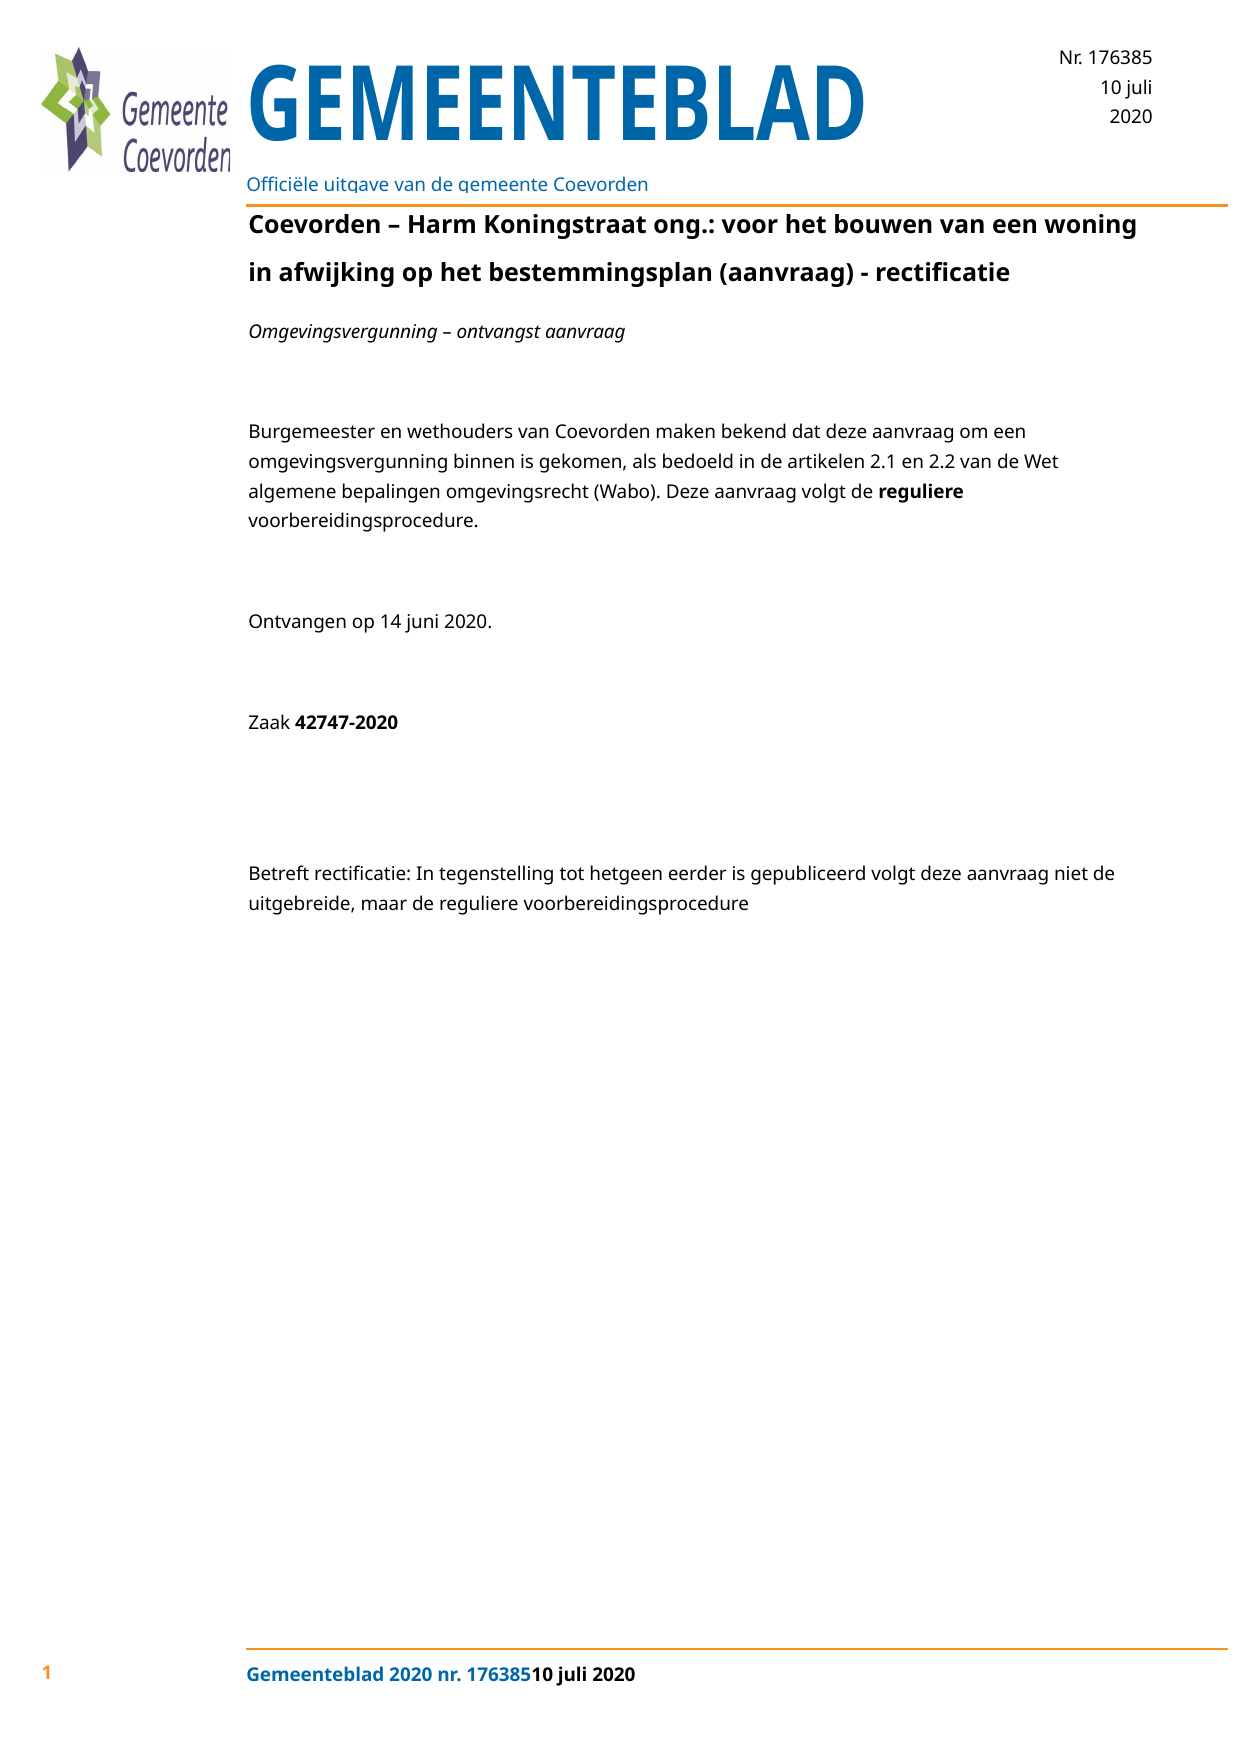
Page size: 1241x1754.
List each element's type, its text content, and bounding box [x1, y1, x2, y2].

text Betreft rectificatie: In tegenstelling tot hetgeen eerder is gepubliceerd volgt deze aanvraag niet de uitgebreide, maar de reguliere voorbereidingsprocedure [248, 860, 1152, 916]
text Zaak 42747-2020 [248, 709, 1152, 735]
text Burgemeester en wethouders van Coevorden maken bekend dat deze aanvraag om een omgevingsvergunning binnen is gekomen, als bedoeld in de artikelen 2.1 en 2.2 van de Wet algemene bepalingen omgevingsrecht (Wabo). Deze aanvraag volgt de reguliere voorbereidingsprocedure. [248, 419, 1152, 533]
text Omgevingsvergunning – ontvangst aanvraag [248, 318, 1152, 344]
text Ontvangen op 14 juni 2020. [248, 608, 1152, 634]
text Coevorden – Harm Koningstraat ong.: voor het bouwen van een woning in afwijking op het bestemmingsplan (aanvraag) - rectificatie [248, 207, 1152, 288]
picture [41, 47, 231, 172]
